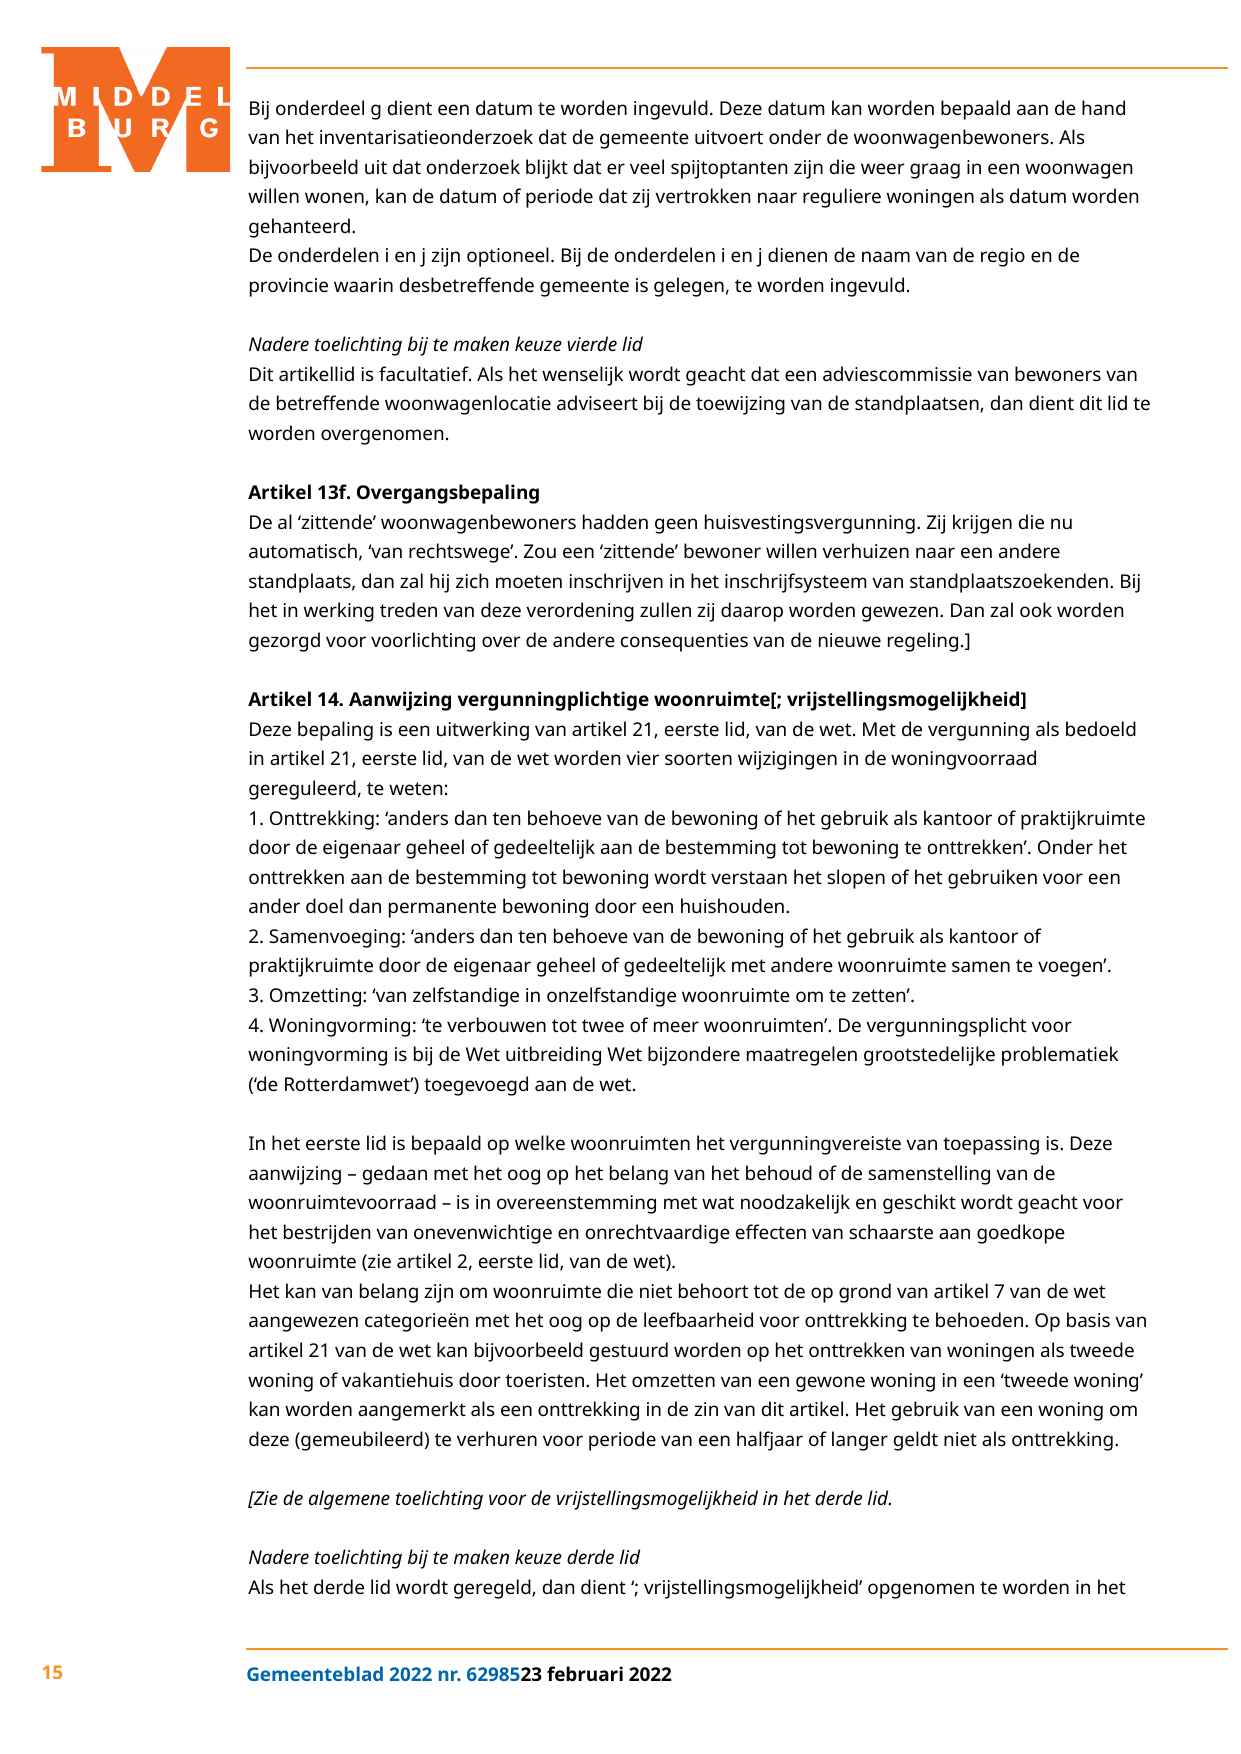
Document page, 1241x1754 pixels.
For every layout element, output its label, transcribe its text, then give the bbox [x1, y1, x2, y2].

text 2. Samenvoeging: ‘anders dan ten behoeve van de bewoning of het gebruik als kantoor of praktijkruimte door de eigenaar geheel of gedeeltelijk met andere woonruimte samen te voegen’. [248, 923, 1152, 978]
text 4. Woningvorming: ‘te verbouwen tot twee of meer woonruimten’. De vergunningsplicht voor woningvorming is bij de Wet uitbreiding Wet bijzondere maatregelen grootstedelijke problematiek (‘de Rotterdamwet’) toegevoegd aan de wet. [248, 1012, 1152, 1097]
text De al ‘zittende’ woonwagenbewoners hadden geen huisvestingsvergunning. Zij krijgen die nu automatisch, ‘van rechtswege’. Zou een ‘zittende’ bewoner willen verhuizen naar een andere standplaats, dan zal hij zich moeten inschrijven in het inschrijfsysteem van standplaatszoekenden. Bij het in werking treden van deze verordening zullen zij daarop worden gewezen. Dan zal ook worden gezorgd voor voorlichting over de andere consequenties van de nieuwe regeling.] [248, 509, 1152, 653]
text Als het derde lid wordt geregeld, dan dient ‘; vrijstellingsmogelijkheid’ opgenomen te worden in het [248, 1574, 1152, 1600]
text 1. Onttrekking: ‘anders dan ten behoeve van de bewoning of het gebruik als kantoor of praktijkruimte door de eigenaar geheel of gedeeltelijk aan de bestemming tot bewoning te onttrekken’. Onder het onttrekken aan de bestemming tot bewoning wordt verstaan het slopen of het gebruiken voor een ander doel dan permanente bewoning door een huishouden. [248, 805, 1152, 919]
text Nadere toelichting bij te maken keuze vierde lid [248, 331, 1152, 357]
picture [41, 47, 231, 172]
text In het eerste lid is bepaald op welke woonruimten het vergunningvereiste van toepassing is. Deze aanwijzing – gedaan met het oog op het belang van het behoud of de samenstelling van de woonruimtevoorraad – is in overeenstemming met wat noodzakelijk en geschikt wordt geacht voor het bestrijden van onevenwichtige en onrechtvaardige effecten van schaarste aan goedkope woonruimte (zie artikel 2, eerste lid, van de wet). [248, 1130, 1152, 1274]
text Dit artikellid is facultatief. Als het wenselijk wordt geacht dat een adviescommissie van bewoners van de betreffende woonwagenlocatie adviseert bij de toewijzing van de standplaatsen, dan dient dit lid te worden overgenomen. [248, 361, 1152, 446]
text Het kan van belang zijn om woonruimte die niet behoort tot de op grond van artikel 7 van de wet aangewezen categorieën met het oog op de leefbaarheid voor onttrekking te behoeden. Op basis van artikel 21 van de wet kan bijvoorbeeld gestuurd worden op het onttrekken van woningen als tweede woning of vakantiehuis door toeristen. Het omzetten van een gewone woning in een ‘tweede woning’ kan worden aangemerkt als een onttrekking in de zin van dit artikel. Het gebruik van een woning om deze (gemeubileerd) te verhuren voor periode van een halfjaar of langer geldt niet als onttrekking. [248, 1278, 1152, 1452]
text Artikel 13f. Overgangsbepaling [248, 479, 1152, 505]
text Deze bepaling is een uitwerking van artikel 21, eerste lid, van de wet. Met de vergunning als bedoeld in artikel 21, eerste lid, van de wet worden vier soorten wijzigingen in de woningvoorraad gereguleerd, te weten: [248, 716, 1152, 801]
text Nadere toelichting bij te maken keuze derde lid [248, 1544, 1152, 1570]
text [Zie de algemene toelichting voor de vrijstellingsmogelijkheid in het derde lid. [248, 1485, 1152, 1511]
text Bij onderdeel g dient een datum te worden ingevuld. Deze datum kan worden bepaald aan de hand van het inventarisatieonderzoek dat de gemeente uitvoert onder de woonwagenbewoners. Als bijvoorbeeld uit dat onderzoek blijkt dat er veel spijtoptanten zijn die weer graag in een woonwagen willen wonen, kan de datum of periode dat zij vertrokken naar reguliere woningen als datum worden gehanteerd. [248, 95, 1152, 239]
text 3. Omzetting: ‘van zelfstandige in onzelfstandige woonruimte om te zetten’. [248, 982, 1152, 1008]
text Artikel 14. Aanwijzing vergunningplichtige woonruimte[; vrijstellingsmogelijkheid] [248, 686, 1152, 712]
text De onderdelen i en j zijn optioneel. Bij de onderdelen i en j dienen de naam van de regio en de provincie waarin desbetreffende gemeente is gelegen, te worden ingevuld. [248, 243, 1152, 298]
